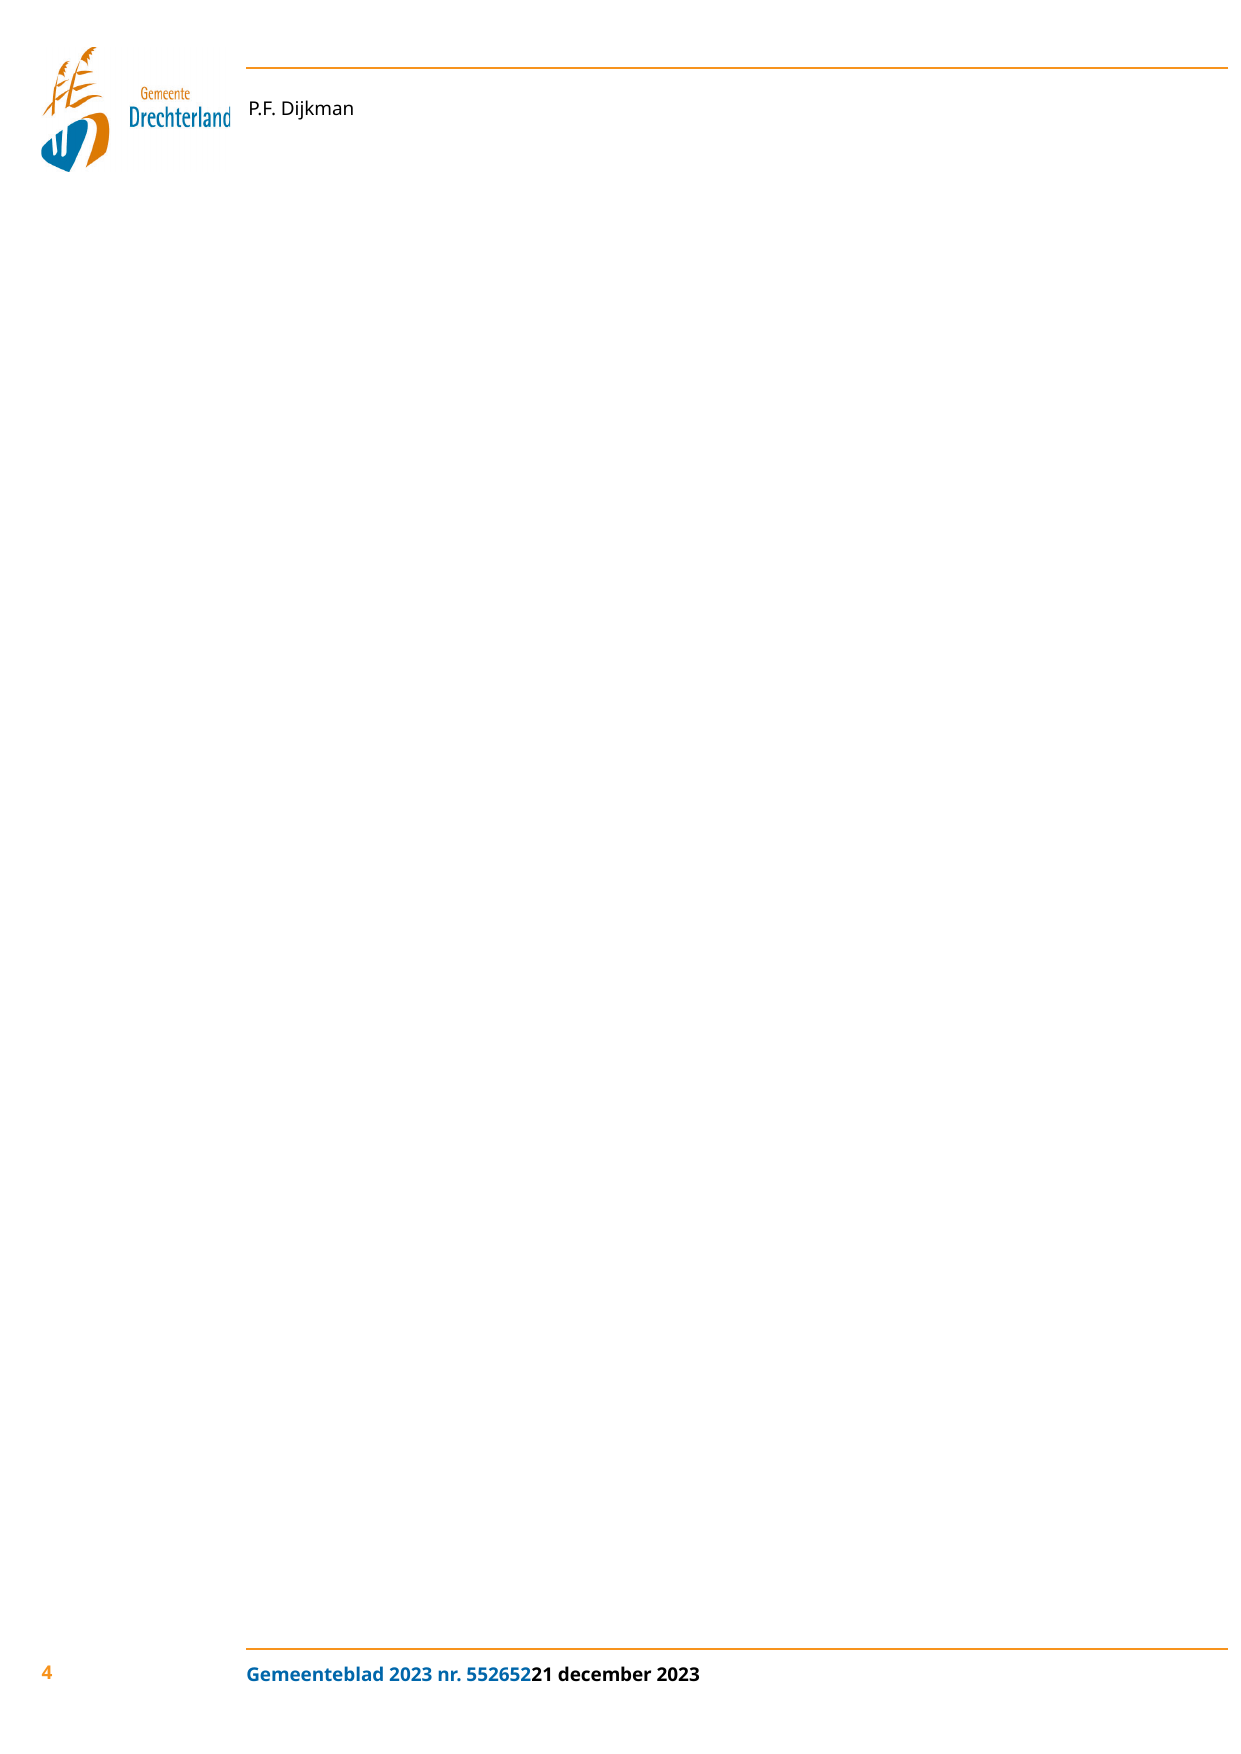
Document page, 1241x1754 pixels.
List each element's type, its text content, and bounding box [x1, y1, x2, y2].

picture [226, 115, 231, 124]
picture [41, 158, 64, 172]
text P.F. Dijkman [248, 95, 1152, 121]
picture [41, 47, 231, 172]
